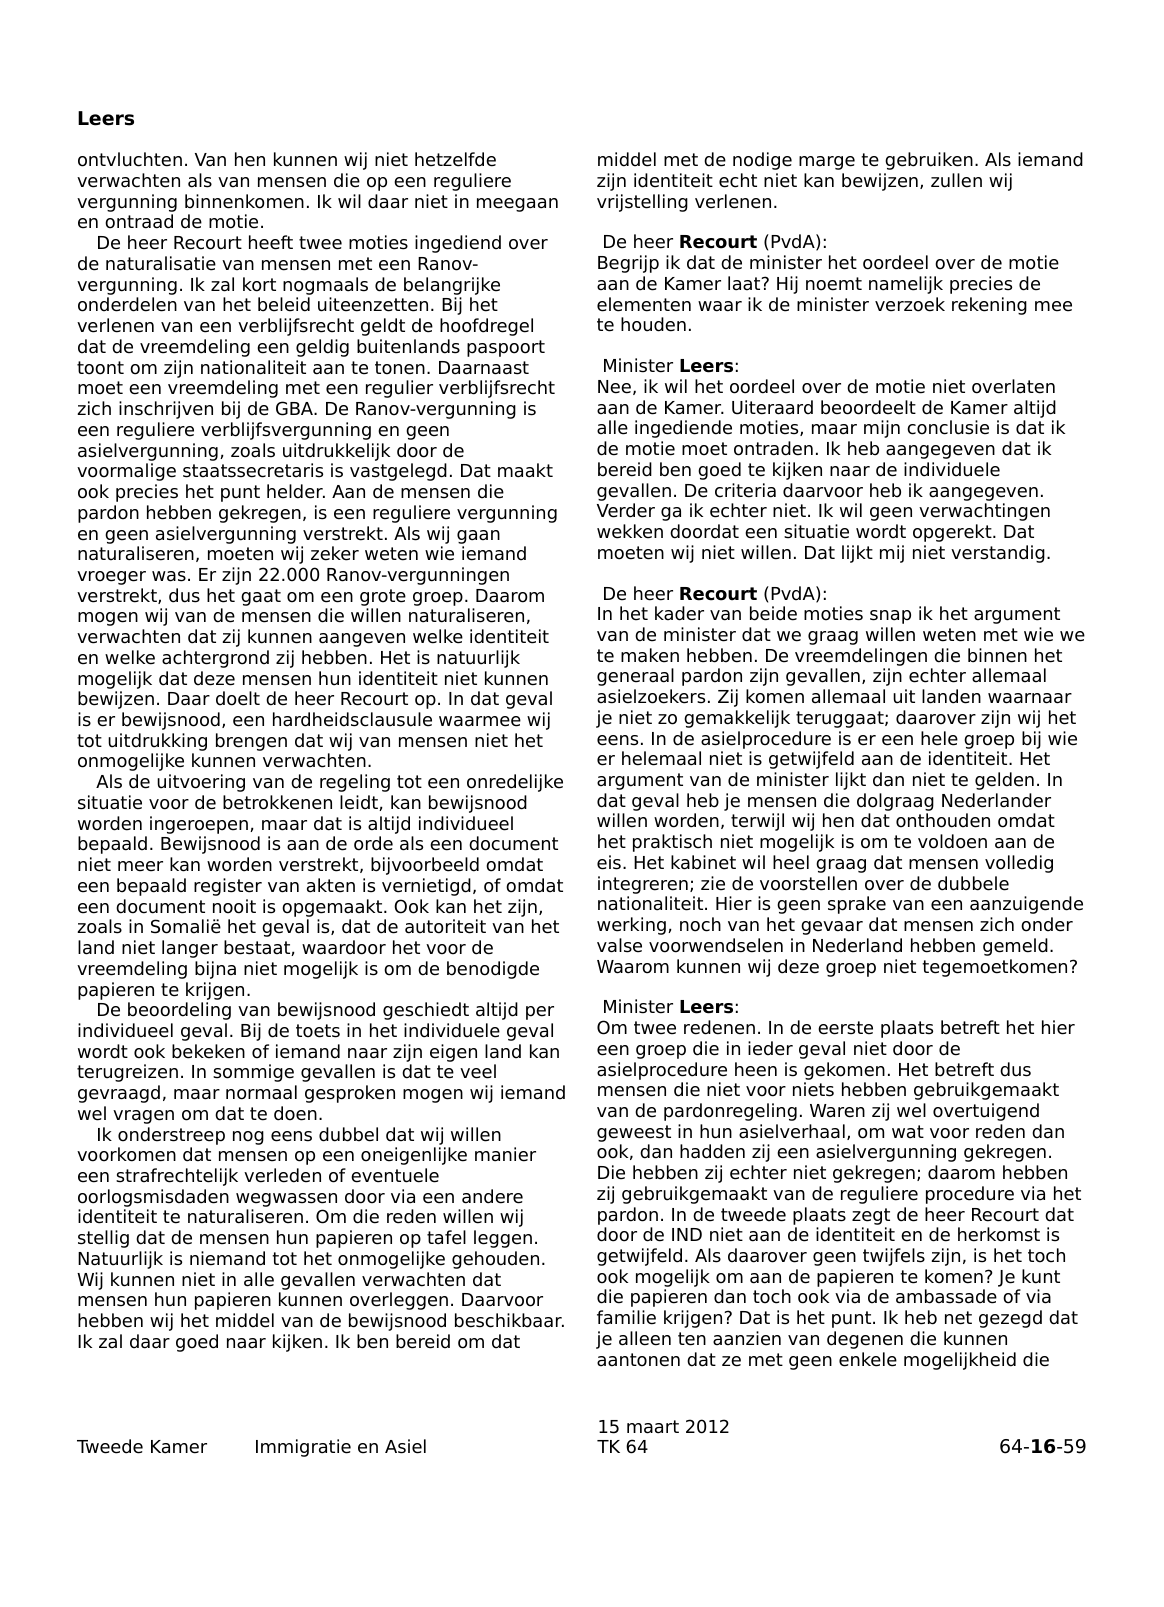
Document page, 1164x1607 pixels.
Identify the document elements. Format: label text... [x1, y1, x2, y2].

text Als de uitvoering van de regeling tot een onredelijke situatie voor de betrokkenen leidt, kan bewijsnood worden ingeroepen, maar dat is altijd individueel bepaald. Bewijsnood is aan de orde als een document niet meer kan worden verstrekt, bijvoorbeeld omdat een bepaald register van akten is vernietigd, of omdat een document nooit is opgemaakt. Ook kan het zijn, zoals in Somalië het geval is, dat de autoriteit van het land niet langer bestaat, waardoor het voor de vreemdeling bijna niet mogelijk is om de benodigde papieren te krijgen. [77, 772, 567, 1000]
text middel met de nodige marge te gebruiken. Als iemand zijn identiteit echt niet kan bewijzen, zullen wij vrijstelling verlenen. [596, 150, 1087, 212]
text Minister Leers: [596, 356, 1087, 377]
text De heer Recourt heeft twee moties ingediend over de naturalisatie van mensen met een Ranov-vergunning. Ik zal kort nogmaals de belangrijke onderdelen van het beleid uiteenzetten. Bij het verlenen van een verblijfsrecht geldt de hoofdregel dat de vreemdeling een geldig buitenlands paspoort toont om zijn nationaliteit aan te tonen. Daarnaast moet een vreemdeling met een regulier verblijfsrecht zich inschrijven bij de GBA. De Ranov-vergunning is een reguliere verblijfsvergunning en geen asielvergunning, zoals uitdrukkelijk door de voormalige staatssecretaris is vastgelegd. Dat maakt ook precies het punt helder. Aan de mensen die pardon hebben gekregen, is een reguliere vergunning en geen asielvergunning verstrekt. Als wij gaan naturaliseren, moeten wij zeker weten wie iemand vroeger was. Er zijn 22.000 Ranov-vergunningen verstrekt, dus het gaat om een grote groep. Daarom mogen wij van de mensen die willen naturaliseren, verwachten dat zij kunnen aangeven welke identiteit en welke achtergrond zij hebben. Het is natuurlijk mogelijk dat deze mensen hun identiteit niet kunnen bewijzen. Daar doelt de heer Recourt op. In dat geval is er bewijsnood, een hardheidsclausule waarmee wij tot uitdrukking brengen dat wij van mensen niet het onmogelijke kunnen verwachten. [77, 233, 567, 772]
text De heer Recourt (PvdA): [596, 232, 1087, 253]
text De heer Recourt (PvdA): [596, 583, 1087, 604]
text ontvluchten. Van hen kunnen wij niet hetzelfde verwachten als van mensen die op een reguliere vergunning binnenkomen. Ik wil daar niet in meegaan en ontraad de motie. [77, 150, 567, 233]
text Ik onderstreep nog eens dubbel dat wij willen voorkomen dat mensen op een oneigenlijke manier een strafrechtelijk verleden of eventuele oorlogsmisdaden wegwassen door via een andere identiteit te naturaliseren. Om die reden willen wij stellig dat de mensen hun papieren op tafel leggen. Natuurlijk is niemand tot het onmogelijke gehouden. Wij kunnen niet in alle gevallen verwachten dat mensen hun papieren kunnen overleggen. Daarvoor hebben wij het middel van de bewijsnood beschikbaar. Ik zal daar goed naar kijken. Ik ben bereid om dat [77, 1124, 567, 1352]
text Om twee redenen. In de eerste plaats betreft het hier een groep die in ieder geval niet door de asielprocedure heen is gekomen. Het betreft dus mensen die niet voor niets hebben gebruikgemaakt van de pardonregeling. Waren zij wel overtuigend geweest in hun asielverhaal, om wat voor reden dan ook, dan hadden zij een asielvergunning gekregen. Die hebben zij echter niet gekregen; daarom hebben zij gebruikgemaakt van de reguliere procedure via het pardon. In de tweede plaats zegt de heer Recourt dat door de IND niet aan de identiteit en de herkomst is getwijfeld. Als daarover geen twijfels zijn, is het toch ook mogelijk om aan de papieren te komen? Je kunt die papieren dan toch ook via de ambassade of via familie krijgen? Dat is het punt. Ik heb net gezegd dat je alleen ten aanzien van degenen die kunnen aantonen dat ze met geen enkele mogelijkheid die [596, 1018, 1087, 1370]
text De beoordeling van bewijsnood geschiedt altijd per individueel geval. Bij de toets in het individuele geval wordt ook bekeken of iemand naar zijn eigen land kan terugreizen. In sommige gevallen is dat te veel gevraagd, maar normaal gesproken mogen wij iemand wel vragen om dat te doen. [77, 1000, 567, 1124]
text In het kader van beide moties snap ik het argument van de minister dat we graag willen weten met wie we te maken hebben. De vreemdelingen die binnen het generaal pardon zijn gevallen, zijn echter allemaal asielzoekers. Zij komen allemaal uit landen waarnaar je niet zo gemakkelijk teruggaat; daarover zijn wij het eens. In de asielprocedure is er een hele groep bij wie er helemaal niet is getwijfeld aan de identiteit. Het argument van de minister lijkt dan niet te gelden. In dat geval heb je mensen die dolgraag Nederlander willen worden, terwijl wij hen dat onthouden omdat het praktisch niet mogelijk is om te voldoen aan de eis. Het kabinet wil heel graag dat mensen volledig integreren; zie de voorstellen over de dubbele nationaliteit. Hier is geen sprake van een aanzuigende werking, noch van het gevaar dat mensen zich onder valse voorwendselen in Nederland hebben gemeld. Waarom kunnen wij deze groep niet tegemoetkomen? [596, 604, 1087, 977]
text Nee, ik wil het oordeel over de motie niet overlaten aan de Kamer. Uiteraard beoordeelt de Kamer altijd alle ingediende moties, maar mijn conclusie is dat ik de motie moet ontraden. Ik heb aangegeven dat ik bereid ben goed te kijken naar de individuele gevallen. De criteria daarvoor heb ik aangegeven. Verder ga ik echter niet. Ik wil geen verwachtingen wekken doordat een situatie wordt opgerekt. Dat moeten wij niet willen. Dat lijkt mij niet verstandig. [596, 377, 1087, 563]
text Minister Leers: [596, 997, 1087, 1018]
text Begrijp ik dat de minister het oordeel over de motie aan de Kamer laat? Hij noemt namelijk precies de elementen waar ik de minister verzoek rekening mee te houden. [596, 253, 1087, 336]
